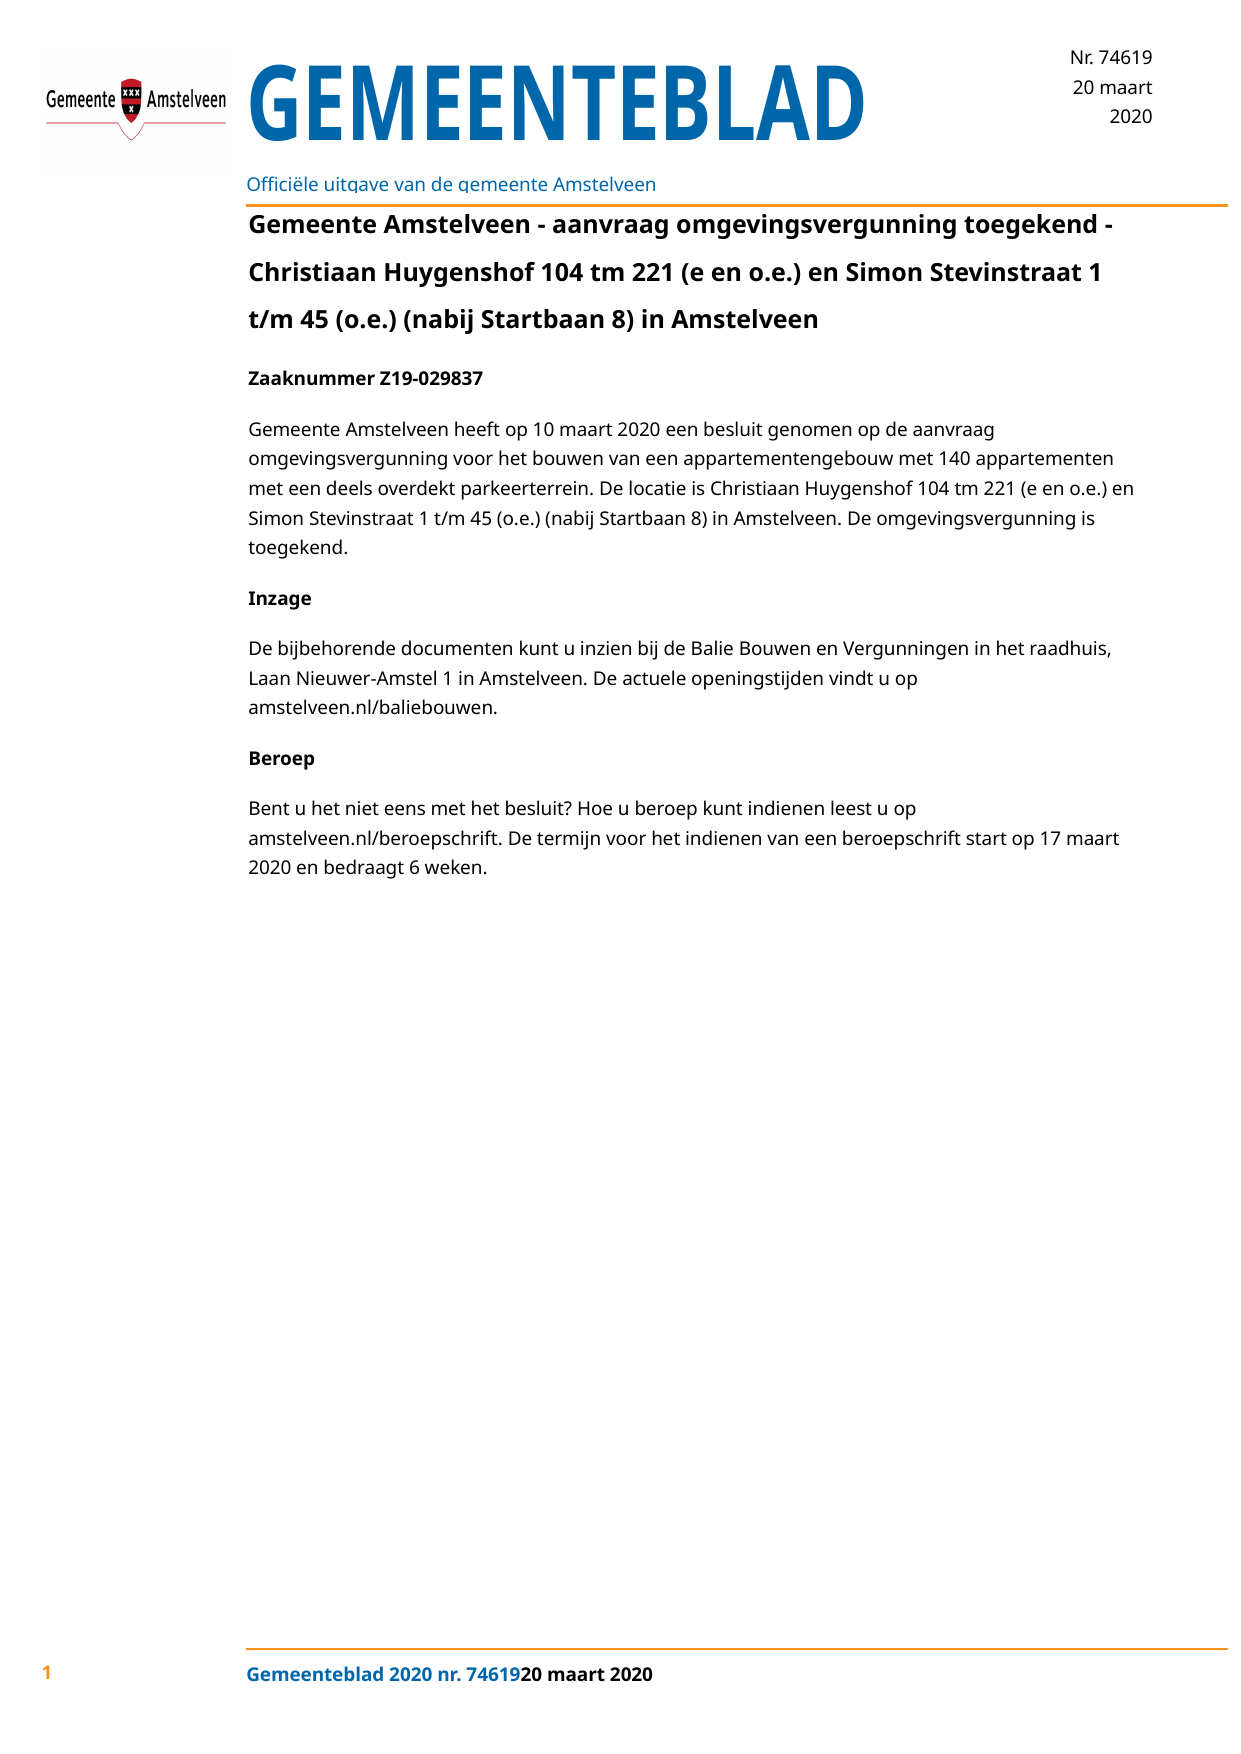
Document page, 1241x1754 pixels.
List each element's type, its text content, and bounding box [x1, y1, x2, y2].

text Bent u het niet eens met het besluit? Hoe u beroep kunt indienen leest u op amstelveen.nl/beroepschrift. De termijn voor het indienen van een beroepschrift start op 17 maart 2020 en bedraagt 6 weken. [248, 795, 1152, 880]
picture [41, 47, 231, 172]
text Beroep [248, 745, 1152, 770]
text Gemeente Amstelveen heeft op 10 maart 2020 een besluit genomen op de aanvraag omgevingsvergunning voor het bouwen van een appartementengebouw met 140 appartementen met een deels overdekt parkeerterrein. De locatie is Christiaan Huygenshof 104 tm 221 (e en o.e.) en Simon Stevinstraat 1 t/m 45 (o.e.) (nabij Startbaan 8) in Amstelveen. De omgevingsvergunning is toegekend. [248, 416, 1152, 560]
text Zaaknummer Z19-029837 [248, 366, 1152, 391]
text De bijbehorende documenten kunt u inzien bij de Balie Bouwen en Vergunningen in het raadhuis, Laan Nieuwer-Amstel 1 in Amstelveen. De actuele openingstijden vindt u op amstelveen.nl/baliebouwen. [248, 635, 1152, 720]
text Gemeente Amstelveen - aanvraag omgevingsvergunning toegekend - Christiaan Huygenshof 104 tm 221 (e en o.e.) en Simon Stevinstraat 1 t/m 45 (o.e.) (nabij Startbaan 8) in Amstelveen [248, 207, 1152, 336]
text Inzage [248, 585, 1152, 610]
